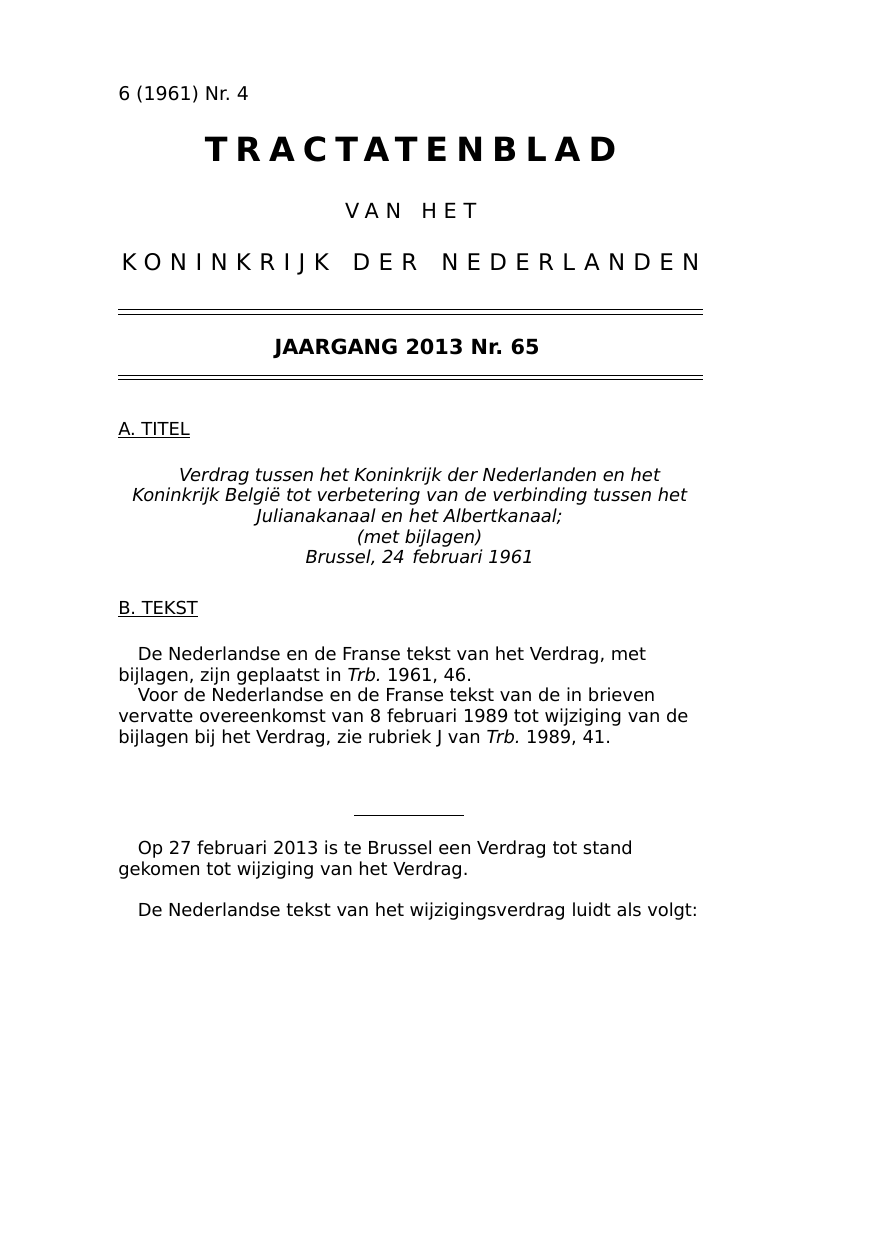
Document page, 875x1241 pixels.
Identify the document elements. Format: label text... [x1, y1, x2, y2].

text (met bijlagen) [118, 527, 703, 547]
text De Nederlandse tekst van het wijzigingsverdrag luidt als volgt: [118, 900, 703, 920]
text Op 27 februari 2013 is te Brussel een Verdrag tot stand gekomen tot wijziging van het Verdrag. [118, 838, 703, 880]
text TRACTATENBLAD [118, 130, 703, 169]
subtitle B. TEKST [118, 598, 703, 619]
text Verdrag tussen het Koninkrijk der Nederlanden en het Koninkrijk België tot verbetering van de verbinding tussen het Julianakanaal en het Albertkanaal; [118, 464, 703, 527]
text JAARGANG 2013 Nr. 65 [118, 335, 703, 359]
text De Nederlandse en de Franse tekst van het Verdrag, met bijlagen, zijn geplaatst in Trb. 1961, 46. [118, 644, 703, 685]
text VAN HET [118, 199, 703, 223]
text Brussel, 24 februari 1961 [118, 547, 703, 568]
text KONINKRIJK DER NEDERLANDEN [118, 249, 703, 276]
text Voor de Nederlandse en de Franse tekst van de in brieven vervatte overeenkomst van 8 februari 1989 tot wijziging van de bijlagen bij het Verdrag, zie rubriek J van Trb. 1989, 41. [118, 685, 703, 747]
text 6 (1961) Nr. 4 [118, 83, 703, 105]
subtitle A. TITEL [118, 419, 703, 439]
